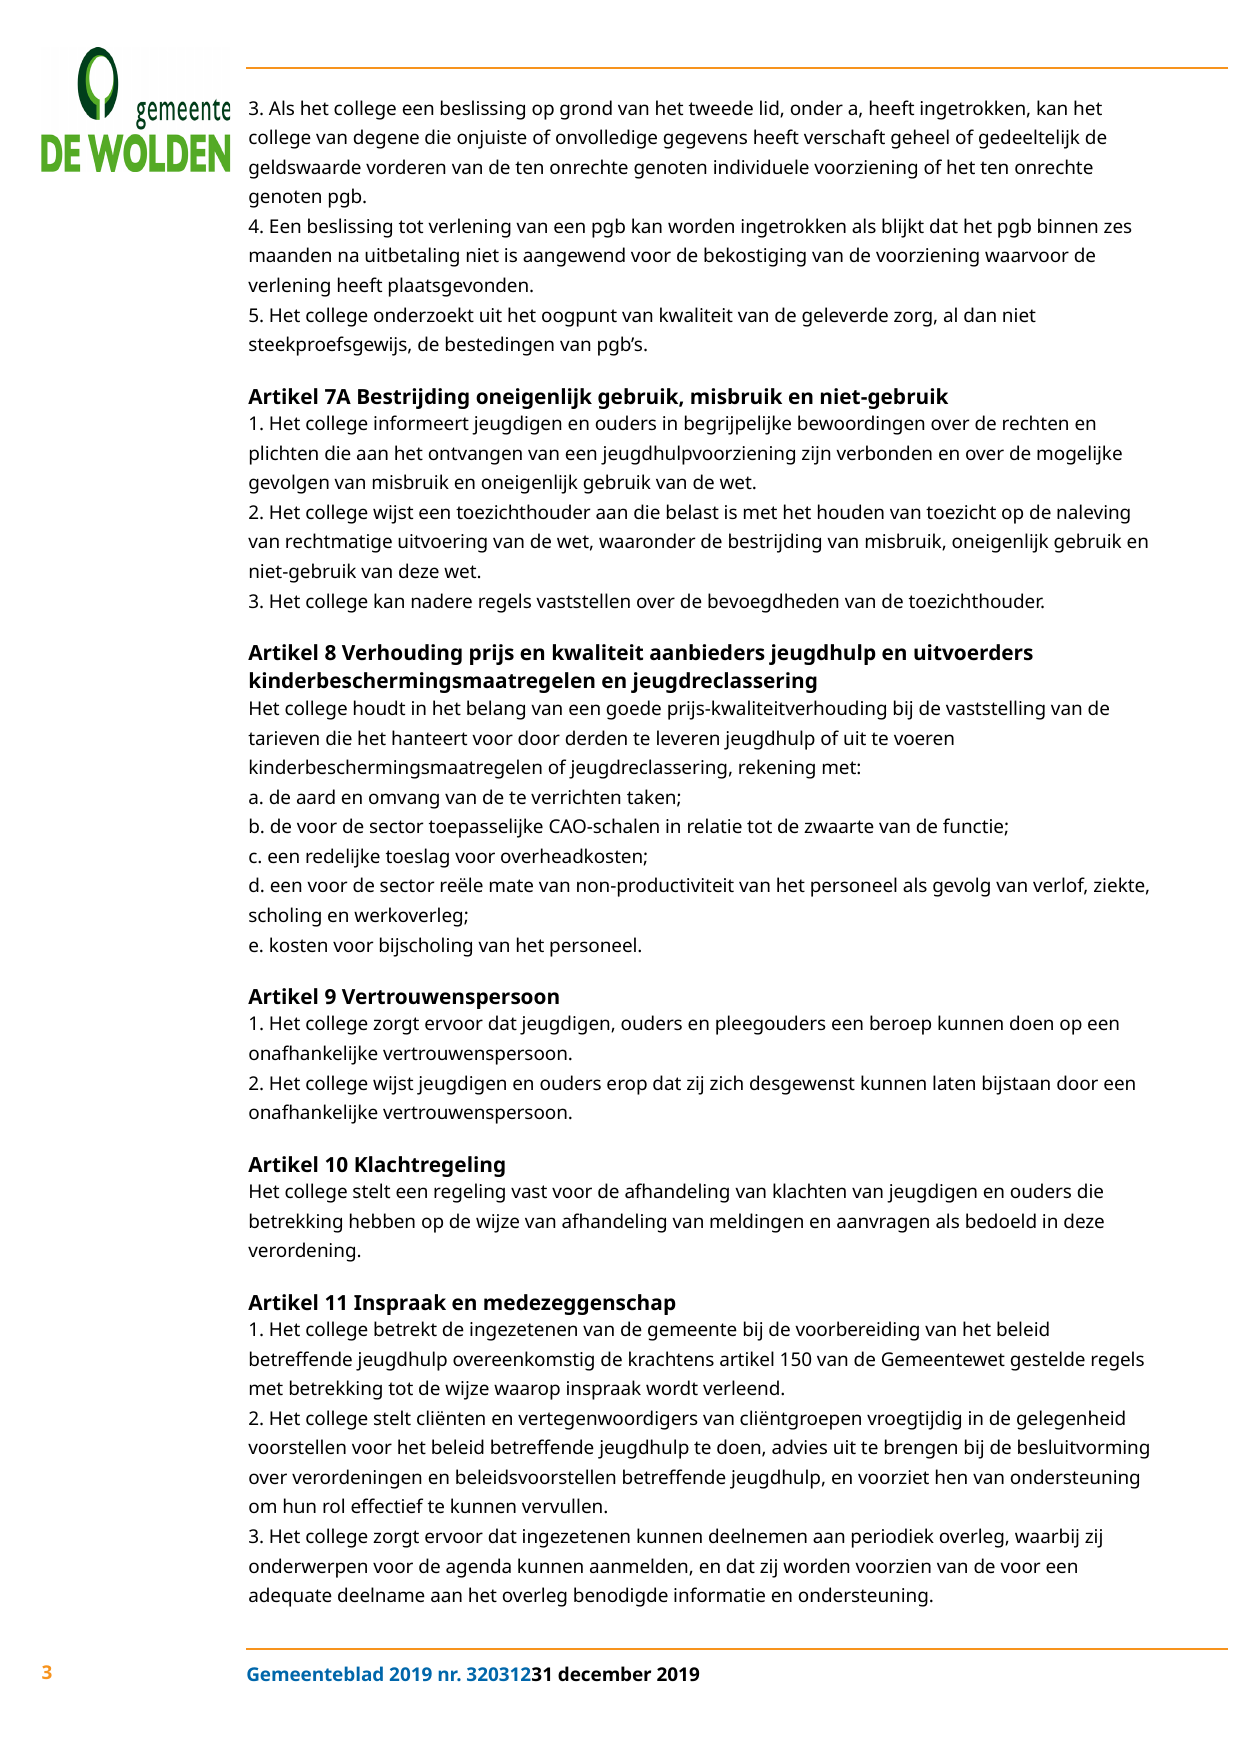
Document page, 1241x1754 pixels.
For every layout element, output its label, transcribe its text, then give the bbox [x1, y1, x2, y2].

text a. de aard en omvang van de te verrichten taken; [248, 784, 1152, 809]
text 2. Het college wijst een toezichthouder aan die belast is met het houden van toezicht op de naleving van rechtmatige uitvoering van de wet, waaronder de bestrijding van misbruik, oneigenlijk gebruik en niet-gebruik van deze wet. [248, 499, 1152, 584]
text b. de voor de sector toepasselijke CAO-schalen in relatie tot de zwaarte van de functie; [248, 813, 1152, 839]
text 1. Het college zorgt ervoor dat jeugdigen, ouders en pleegouders een beroep kunnen doen op een onafhankelijke vertrouwenspersoon. [248, 1011, 1152, 1066]
text Artikel 8 Verhouding prijs en kwaliteit aanbieders jeugdhulp en uitvoerders kinderbeschermingsmaatregelen en jeugdreclassering [248, 638, 1152, 695]
text Artikel 7A Bestrijding oneigenlijk gebruik, misbruik en niet-gebruik [248, 382, 1152, 410]
text 4. Een beslissing tot verlening van een pgb kan worden ingetrokken als blijkt dat het pgb binnen zes maanden na uitbetaling niet is aangewend voor de bekostiging van de voorziening waarvoor de verlening heeft plaatsgevonden. [248, 213, 1152, 298]
text e. kosten voor bijscholing van het personeel. [248, 932, 1152, 957]
text Het college stelt een regeling vast voor de afhandeling van klachten van jeugdigen en ouders die betrekking hebben op de wijze van afhandeling van meldingen en aanvragen als bedoeld in deze verordening. [248, 1178, 1152, 1263]
picture [41, 47, 231, 172]
text 3. Het college zorgt ervoor dat ingezetenen kunnen deelnemen aan periodiek overleg, waarbij zij onderwerpen voor de agenda kunnen aanmelden, en dat zij worden voorzien van de voor een adequate deelname aan het overleg benodigde informatie en ondersteuning. [248, 1523, 1152, 1608]
text d. een voor de sector reële mate van non-productiviteit van het personeel als gevolg van verlof, ziekte, scholing en werkoverleg; [248, 873, 1152, 928]
text Artikel 10 Klachtregeling [248, 1150, 1152, 1178]
text 5. Het college onderzoekt uit het oogpunt van kwaliteit van de geleverde zorg, al dan niet steekproefsgewijs, de bestedingen van pgb’s. [248, 302, 1152, 357]
text c. een redelijke toeslag voor overheadkosten; [248, 843, 1152, 869]
text Artikel 9 Vertrouwenspersoon [248, 982, 1152, 1011]
text 3. Het college kan nadere regels vaststellen over de bevoegdheden van de toezichthouder. [248, 588, 1152, 613]
text 1. Het college informeert jeugdigen en ouders in begrijpelijke bewoordingen over de rechten en plichten die aan het ontvangen van een jeugdhulpvoorziening zijn verbonden en over de mogelijke gevolgen van misbruik en oneigenlijk gebruik van de wet. [248, 410, 1152, 495]
text 2. Het college wijst jeugdigen en ouders erop dat zij zich desgewenst kunnen laten bijstaan door een onafhankelijke vertrouwenspersoon. [248, 1070, 1152, 1125]
text 2. Het college stelt cliënten en vertegenwoordigers van cliëntgroepen vroegtijdig in de gelegenheid voorstellen voor het beleid betreffende jeugdhulp te doen, advies uit te brengen bij de besluitvorming over verordeningen en beleidsvoorstellen betreffende jeugdhulp, en voorziet hen van ondersteuning om hun rol effectief te kunnen vervullen. [248, 1405, 1152, 1519]
text Het college houdt in het belang van een goede prijs-kwaliteitverhouding bij de vaststelling van de tarieven die het hanteert voor door derden te leveren jeugdhulp of uit te voeren kinderbeschermingsmaatregelen of jeugdreclassering, rekening met: [248, 695, 1152, 780]
text 1. Het college betrekt de ingezetenen van de gemeente bij de voorbereiding van het beleid betreffende jeugdhulp overeenkomstig de krachtens artikel 150 van de Gemeentewet gestelde regels met betrekking tot de wijze waarop inspraak wordt verleend. [248, 1316, 1152, 1401]
text Artikel 11 Inspraak en medezeggenschap [248, 1288, 1152, 1316]
text 3. Als het college een beslissing op grond van het tweede lid, onder a, heeft ingetrokken, kan het college van degene die onjuiste of onvolledige gegevens heeft verschaft geheel of gedeeltelijk de geldswaarde vorderen van de ten onrechte genoten individuele voorziening of het ten onrechte genoten pgb. [248, 95, 1152, 209]
